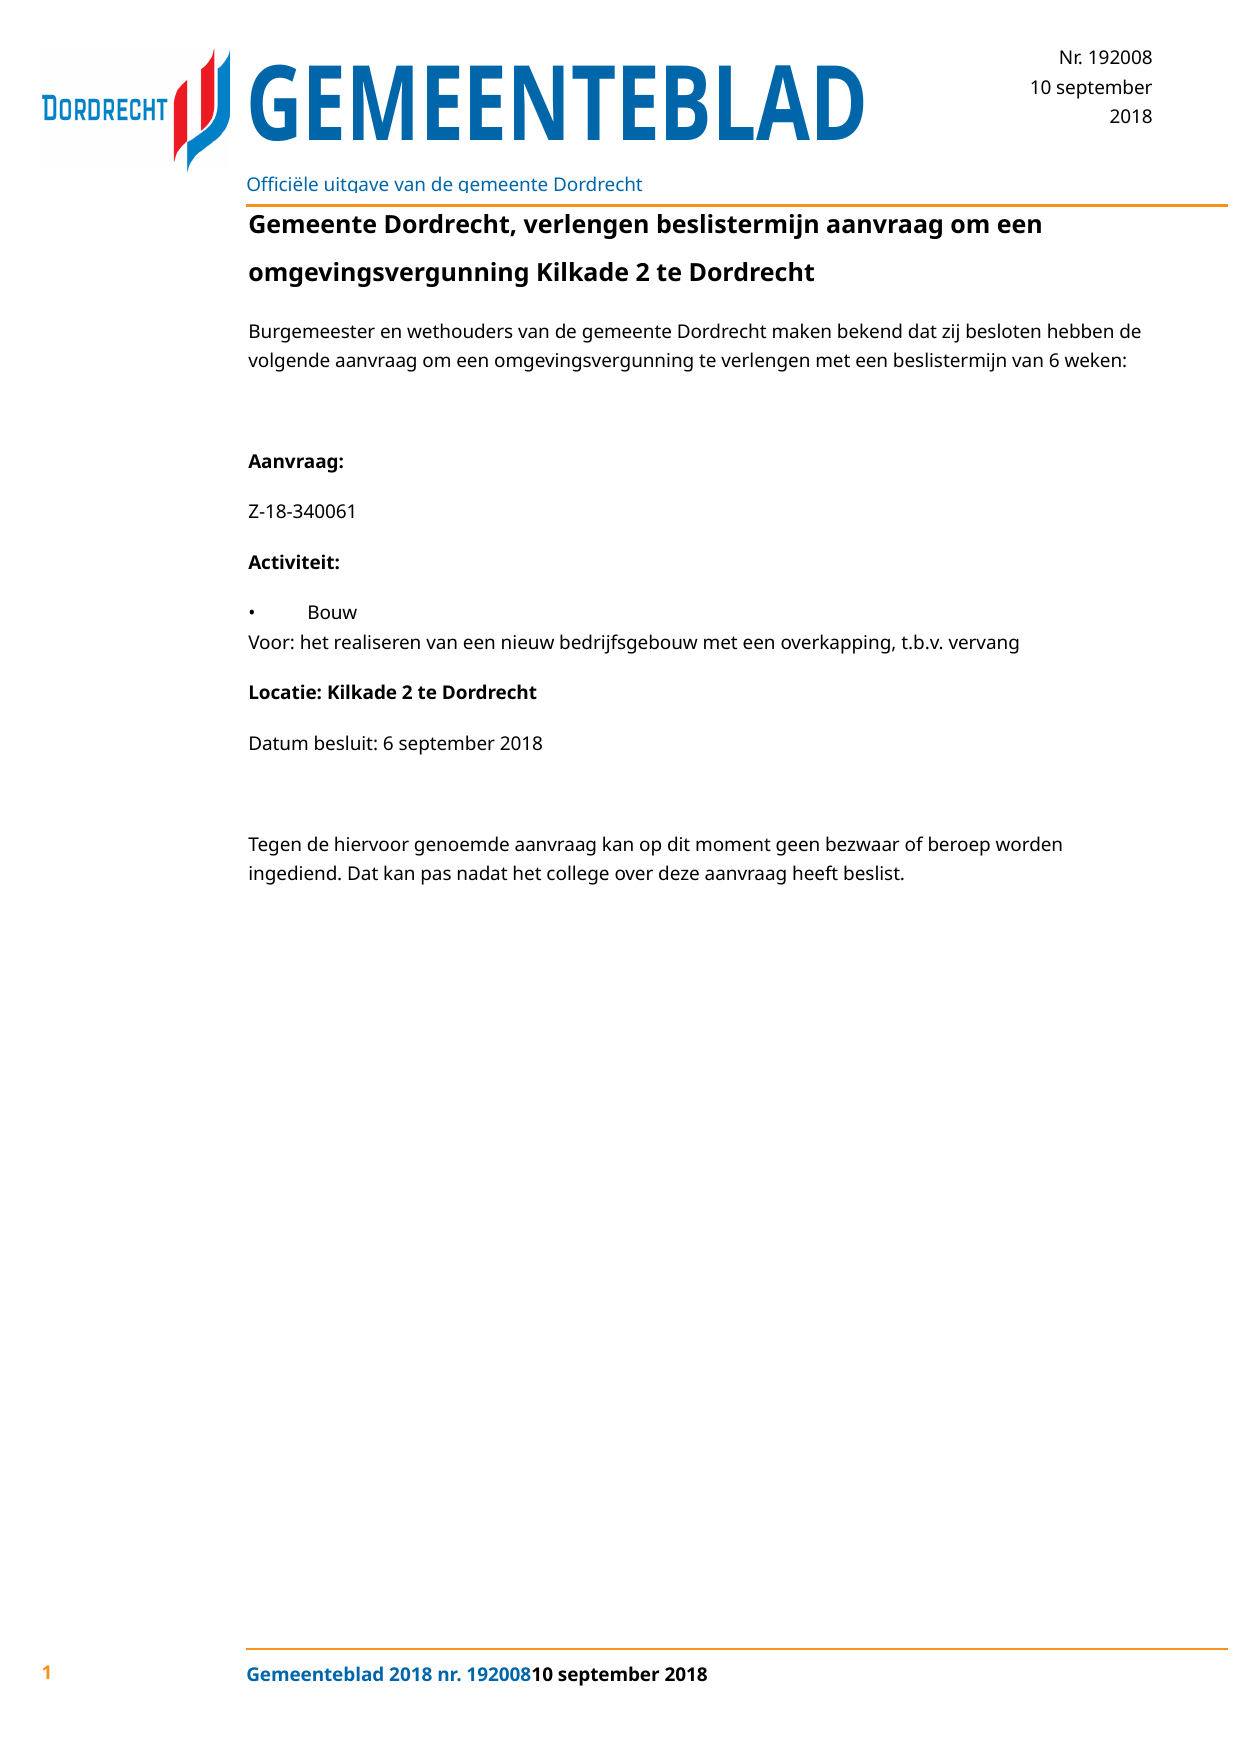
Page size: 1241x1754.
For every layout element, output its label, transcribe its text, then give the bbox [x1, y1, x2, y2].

text Gemeente Dordrecht, verlengen beslistermijn aanvraag om een omgevingsvergunning Kilkade 2 te Dordrecht [248, 207, 1152, 288]
text Tegen de hiervoor genoemde aanvraag kan op dit moment geen bezwaar of beroep worden ingediend. Dat kan pas nadat het college over deze aanvraag heeft beslist. [248, 831, 1152, 886]
list Bouw [248, 599, 1152, 625]
text Aanvraag: [248, 448, 1152, 474]
text Z-18-340061 [248, 499, 1152, 524]
text Locatie: Kilkade 2 te Dordrecht [248, 679, 1152, 705]
text Activiteit: [248, 549, 1152, 575]
text Voor: het realiseren van een nieuw bedrijfsgebouw met een overkapping, t.b.v. vervang [248, 629, 1152, 655]
text Datum besluit: 6 september 2018 [248, 730, 1152, 756]
text Burgemeester en wethouders van de gemeente Dordrecht maken bekend dat zij besloten hebben de volgende aanvraag om een omgevingsvergunning te verlengen met een beslistermijn van 6 weken: [248, 318, 1152, 373]
picture [41, 47, 231, 172]
